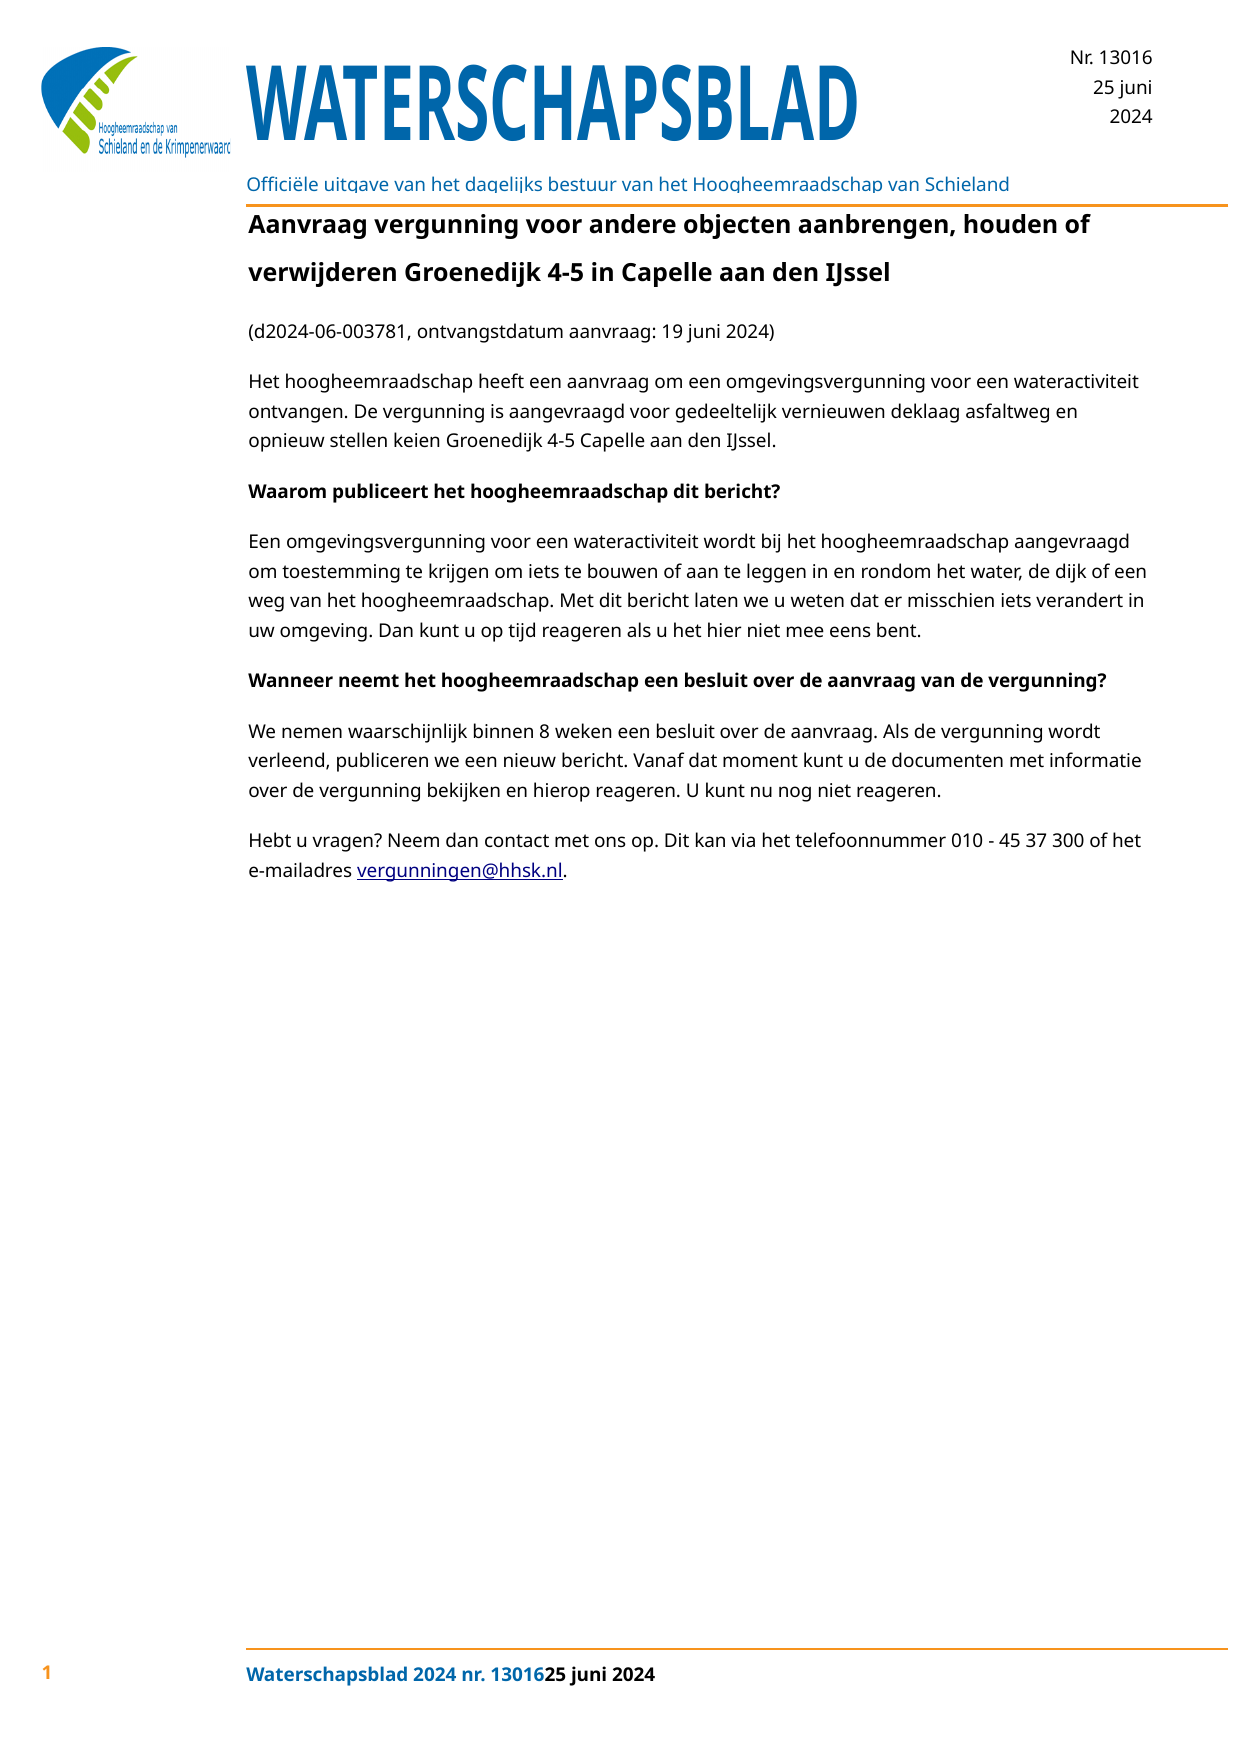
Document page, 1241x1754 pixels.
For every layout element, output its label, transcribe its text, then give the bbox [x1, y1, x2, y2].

text (d2024-06-003781, ontvangstdatum aanvraag: 19 juni 2024) [248, 318, 1152, 344]
text Aanvraag vergunning voor andere objecten aanbrengen, houden of verwijderen Groenedijk 4-5 in Capelle aan den IJssel [248, 207, 1152, 288]
text We nemen waarschijnlijk binnen 8 weken een besluit over de aanvraag. Als de vergunning wordt verleend, publiceren we een nieuw bericht. Vanaf dat moment kunt u de documenten met informatie over de vergunning bekijken en hierop reageren. U kunt nu nog niet reageren. [248, 718, 1152, 803]
text Een omgevingsvergunning voor een wateractiviteit wordt bij het hoogheemraadschap aangevraagd om toestemming te krijgen om iets te bouwen of aan te leggen in en rondom het water, de dijk of een weg van het hoogheemraadschap. Met dit bericht laten we u weten dat er misschien iets verandert in uw omgeving. Dan kunt u op tijd reageren als u het hier niet mee eens bent. [248, 528, 1152, 643]
text Waarom publiceert het hoogheemraadschap dit bericht? [248, 478, 1152, 504]
text Het hoogheemraadschap heeft een aanvraag om een omgevingsvergunning voor een wateractiviteit ontvangen. De vergunning is aangevraagd voor gedeeltelijk vernieuwen deklaag asfaltweg en opnieuw stellen keien Groenedijk 4-5 Capelle aan den IJssel. [248, 368, 1152, 453]
text Hebt u vragen? Neem dan contact met ons op. Dit kan via het telefoonnummer 010 - 45 37 300 of het e-mailadres vergunningen@hhsk.nl. [248, 827, 1152, 883]
text Wanneer neemt het hoogheemraadschap een besluit over de aanvraag van de vergunning? [248, 667, 1152, 693]
picture [41, 47, 231, 172]
